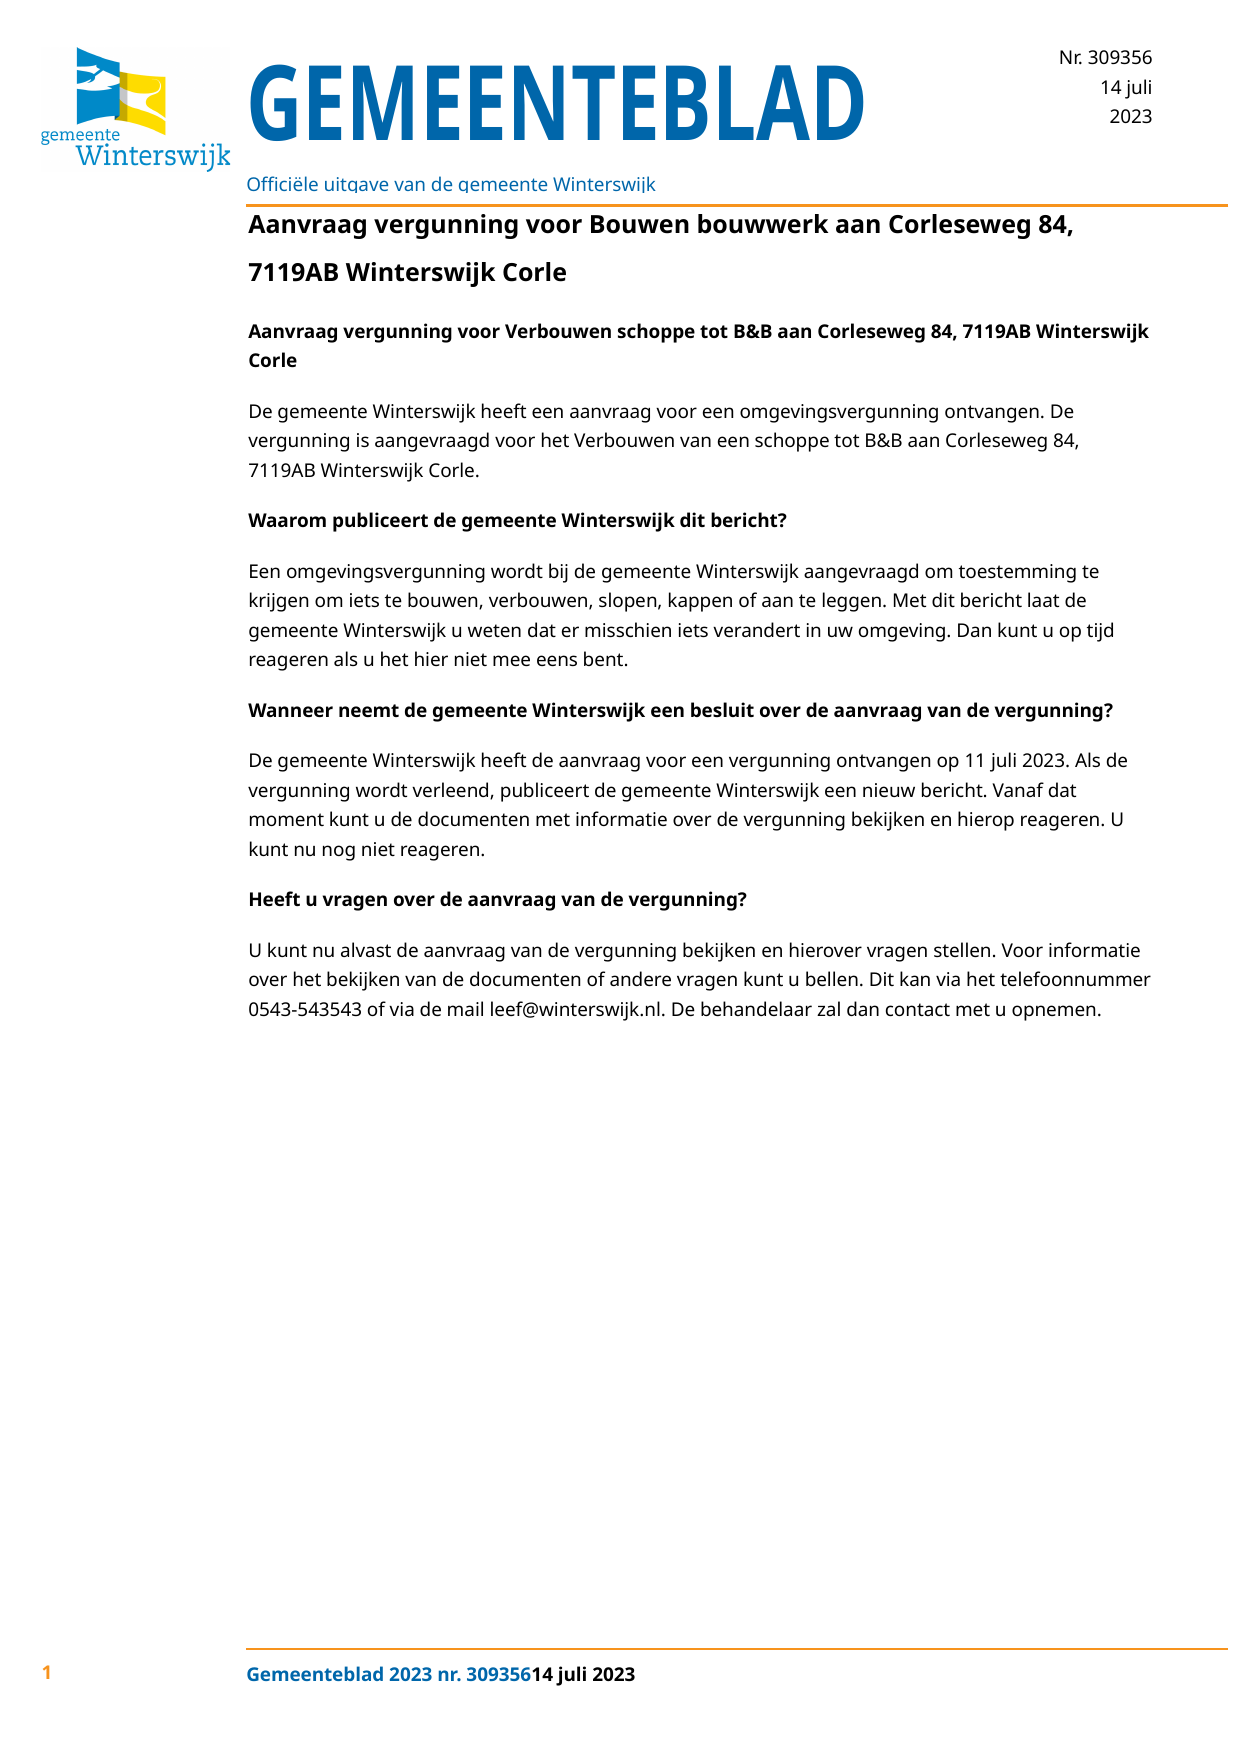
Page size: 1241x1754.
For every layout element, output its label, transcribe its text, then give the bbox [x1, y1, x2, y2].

picture [41, 47, 231, 172]
text U kunt nu alvast de aanvraag van de vergunning bekijken en hierover vragen stellen. Voor informatie over het bekijken van de documenten of andere vragen kunt u bellen. Dit kan via het telefoonnummer 0543-543543 of via de mail leef@winterswijk.nl. De behandelaar zal dan contact met u opnemen. [248, 937, 1152, 1022]
picture [225, 153, 231, 162]
text Wanneer neemt de gemeente Winterswijk een besluit over de aanvraag van de vergunning? [248, 697, 1152, 723]
text De gemeente Winterswijk heeft een aanvraag voor een omgevingsvergunning ontvangen. De vergunning is aangevraagd voor het Verbouwen van een schoppe tot B&B aan Corleseweg 84, 7119AB Winterswijk Corle. [248, 398, 1152, 483]
text Aanvraag vergunning voor Verbouwen schoppe tot B&B aan Corleseweg 84, 7119AB Winterswijk Corle [248, 318, 1152, 373]
text Waarom publiceert de gemeente Winterswijk dit bericht? [248, 507, 1152, 533]
text De gemeente Winterswijk heeft de aanvraag voor een vergunning ontvangen op 11 juli 2023. Als de vergunning wordt verleend, publiceert de gemeente Winterswijk een nieuw bericht. Vanaf dat moment kunt u de documenten met informatie over de vergunning bekijken en hierop reageren. U kunt nu nog niet reageren. [248, 747, 1152, 862]
text Een omgevingsvergunning wordt bij de gemeente Winterswijk aangevraagd om toestemming te krijgen om iets te bouwen, verbouwen, slopen, kappen of aan te leggen. Met dit bericht laat de gemeente Winterswijk u weten dat er misschien iets verandert in uw omgeving. Dan kunt u op tijd reageren als u het hier niet mee eens bent. [248, 558, 1152, 672]
text Aanvraag vergunning voor Bouwen bouwwerk aan Corleseweg 84, 7119AB Winterswijk Corle [248, 207, 1152, 288]
text Heeft u vragen over de aanvraag van de vergunning? [248, 887, 1152, 912]
